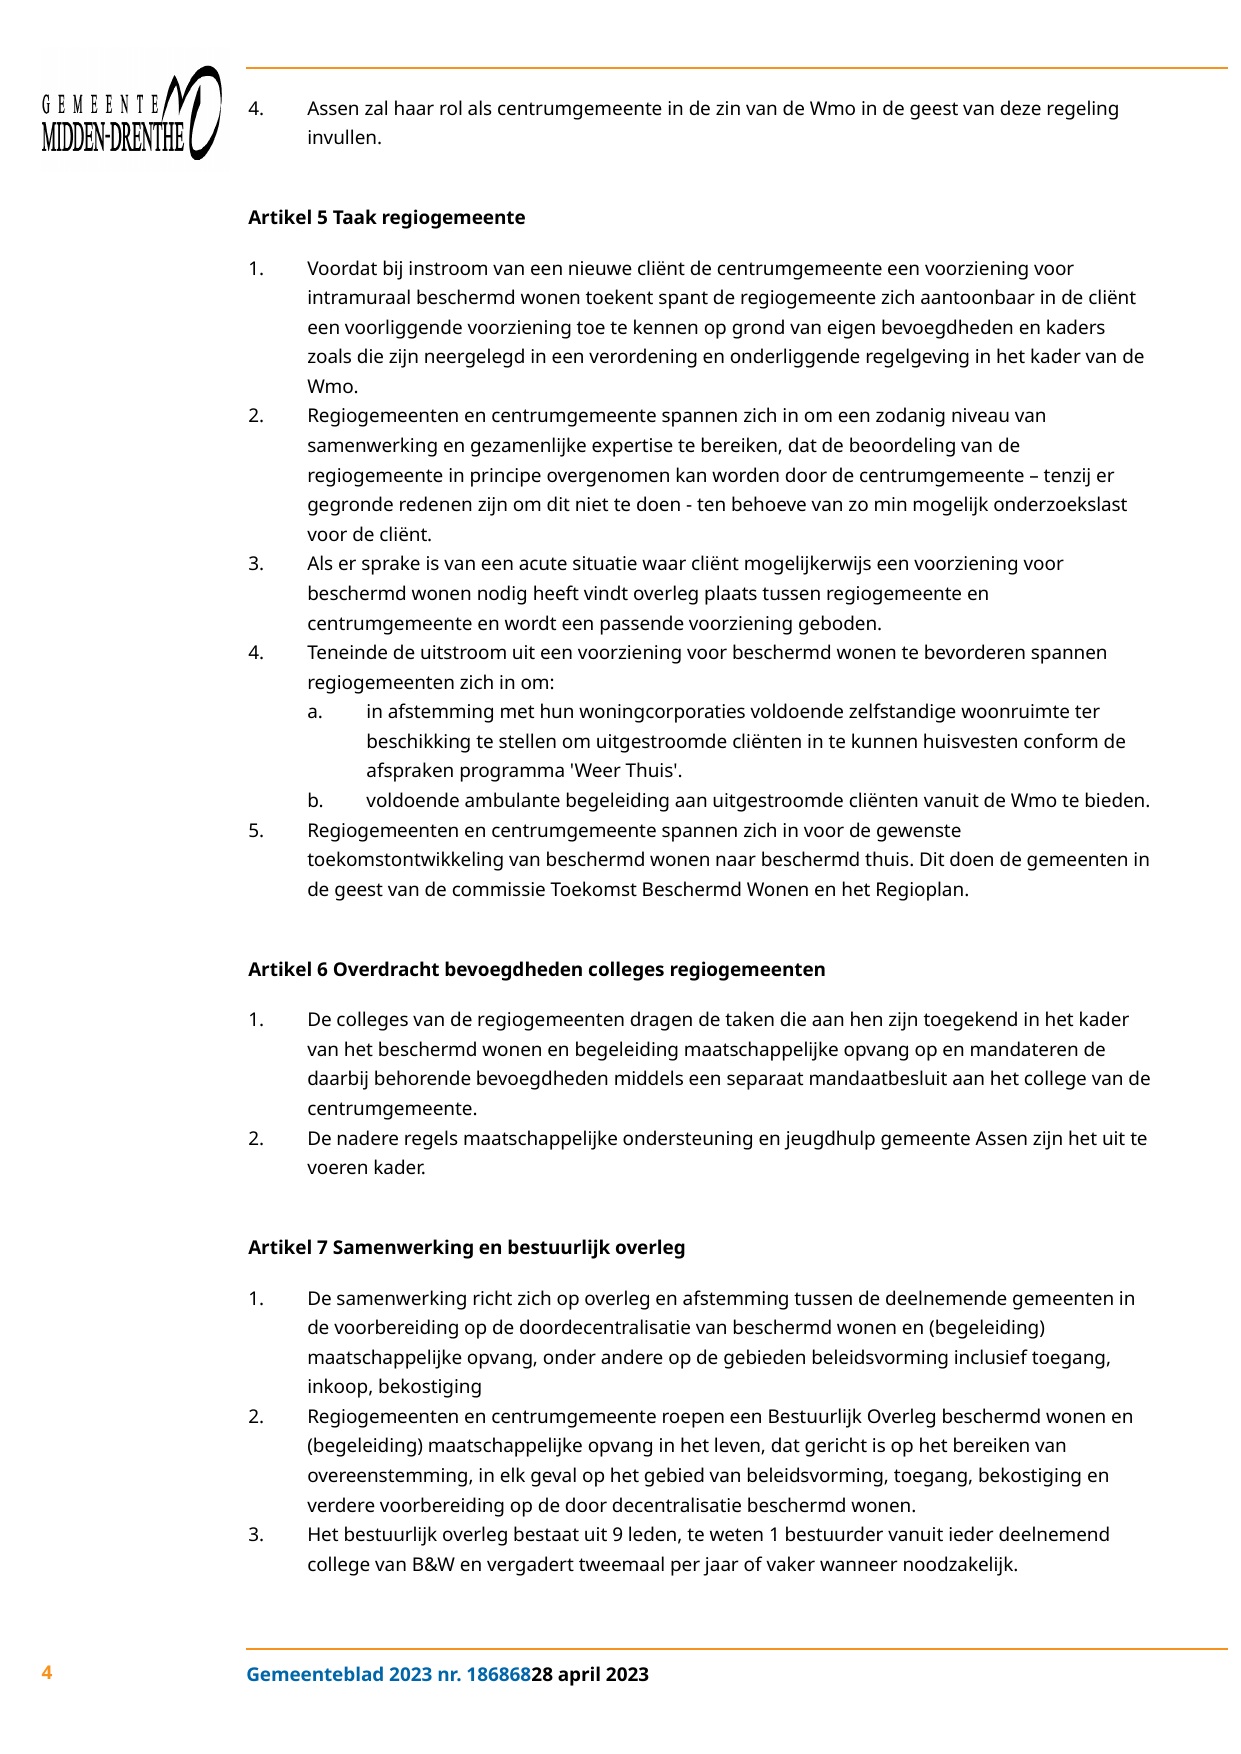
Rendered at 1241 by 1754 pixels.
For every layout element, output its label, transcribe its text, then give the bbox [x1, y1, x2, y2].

list De colleges van de regiogemeenten dragen de taken die aan hen zijn toegekend in het kader van het beschermd wonen en begeleiding maatschappelijke opvang op en mandateren de daarbij behorende bevoegdheden middels een separaat mandaatbesluit aan het college van de centrumgemeente. [248, 1006, 1152, 1121]
list in afstemming met hun woningcorporaties voldoende zelfstandige woonruimte ter beschikking te stellen om uitgestroomde cliënten in te kunnen huisvesten conform de afspraken programma 'Weer Thuis'. [307, 698, 1152, 783]
text Artikel 6 Overdracht bevoegdheden colleges regiogemeenten [248, 956, 1152, 982]
list Als er sprake is van een acute situatie waar cliënt mogelijkerwijs een voorziening voor beschermd wonen nodig heeft vindt overleg plaats tussen regiogemeente en centrumgemeente en wordt een passende voorziening geboden. [248, 551, 1152, 636]
list Regiogemeenten en centrumgemeente spannen zich in om een zodanig niveau van samenwerking en gezamenlijke expertise te bereiken, dat de beoordeling van de regiogemeente in principe overgenomen kan worden door de centrumgemeente – tenzij er gegronde redenen zijn om dit niet te doen - ten behoeve van zo min mogelijk onderzoekslast voor de cliënt. [248, 403, 1152, 547]
list De nadere regels maatschappelijke ondersteuning en jeugdhulp gemeente Assen zijn het uit te voeren kader. [248, 1125, 1152, 1180]
list Regiogemeenten en centrumgemeente roepen een Bestuurlijk Overleg beschermd wonen en (begeleiding) maatschappelijke opvang in het leven, dat gericht is op het bereiken van overeenstemming, in elk geval op het gebied van beleidsvorming, toegang, bekostiging en verdere voorbereiding op de door decentralisatie beschermd wonen. [248, 1403, 1152, 1518]
picture [41, 47, 231, 172]
list voldoende ambulante begeleiding aan uitgestroomde cliënten vanuit de Wmo te bieden. [307, 787, 1152, 813]
list De samenwerking richt zich op overleg en afstemming tussen de deelnemende gemeenten in de voorbereiding op de doordecentralisatie van beschermd wonen en (begeleiding) maatschappelijke opvang, onder andere op de gebieden beleidsvorming inclusief toegang, inkoop, bekostiging [248, 1285, 1152, 1399]
list Voordat bij instroom van een nieuwe cliënt de centrumgemeente een voorziening voor intramuraal beschermd wonen toekent spant de regiogemeente zich aantoonbaar in de cliënt een voorliggende voorziening toe te kennen op grond van eigen bevoegdheden en kaders zoals die zijn neergelegd in een verordening en onderliggende regelgeving in het kader van de Wmo. [248, 255, 1152, 399]
list Teneinde de uitstroom uit een voorziening voor beschermd wonen te bevorderen spannen regiogemeenten zich in om: [248, 639, 1152, 695]
text Artikel 7 Samenwerking en bestuurlijk overleg [248, 1234, 1152, 1260]
text Artikel 5 Taak regiogemeente [248, 204, 1152, 230]
list Regiogemeenten en centrumgemeente spannen zich in voor de gewenste toekomstontwikkeling van beschermd wonen naar beschermd thuis. Dit doen de gemeenten in de geest van de commissie Toekomst Beschermd Wonen en het Regioplan. [248, 817, 1152, 902]
list Assen zal haar rol als centrumgemeente in de zin van de Wmo in de geest van deze regeling invullen. [248, 95, 1152, 150]
list Het bestuurlijk overleg bestaat uit 9 leden, te weten 1 bestuurder vanuit ieder deelnemend college van B&W en vergadert tweemaal per jaar of vaker wanneer noodzakelijk. [248, 1521, 1152, 1577]
